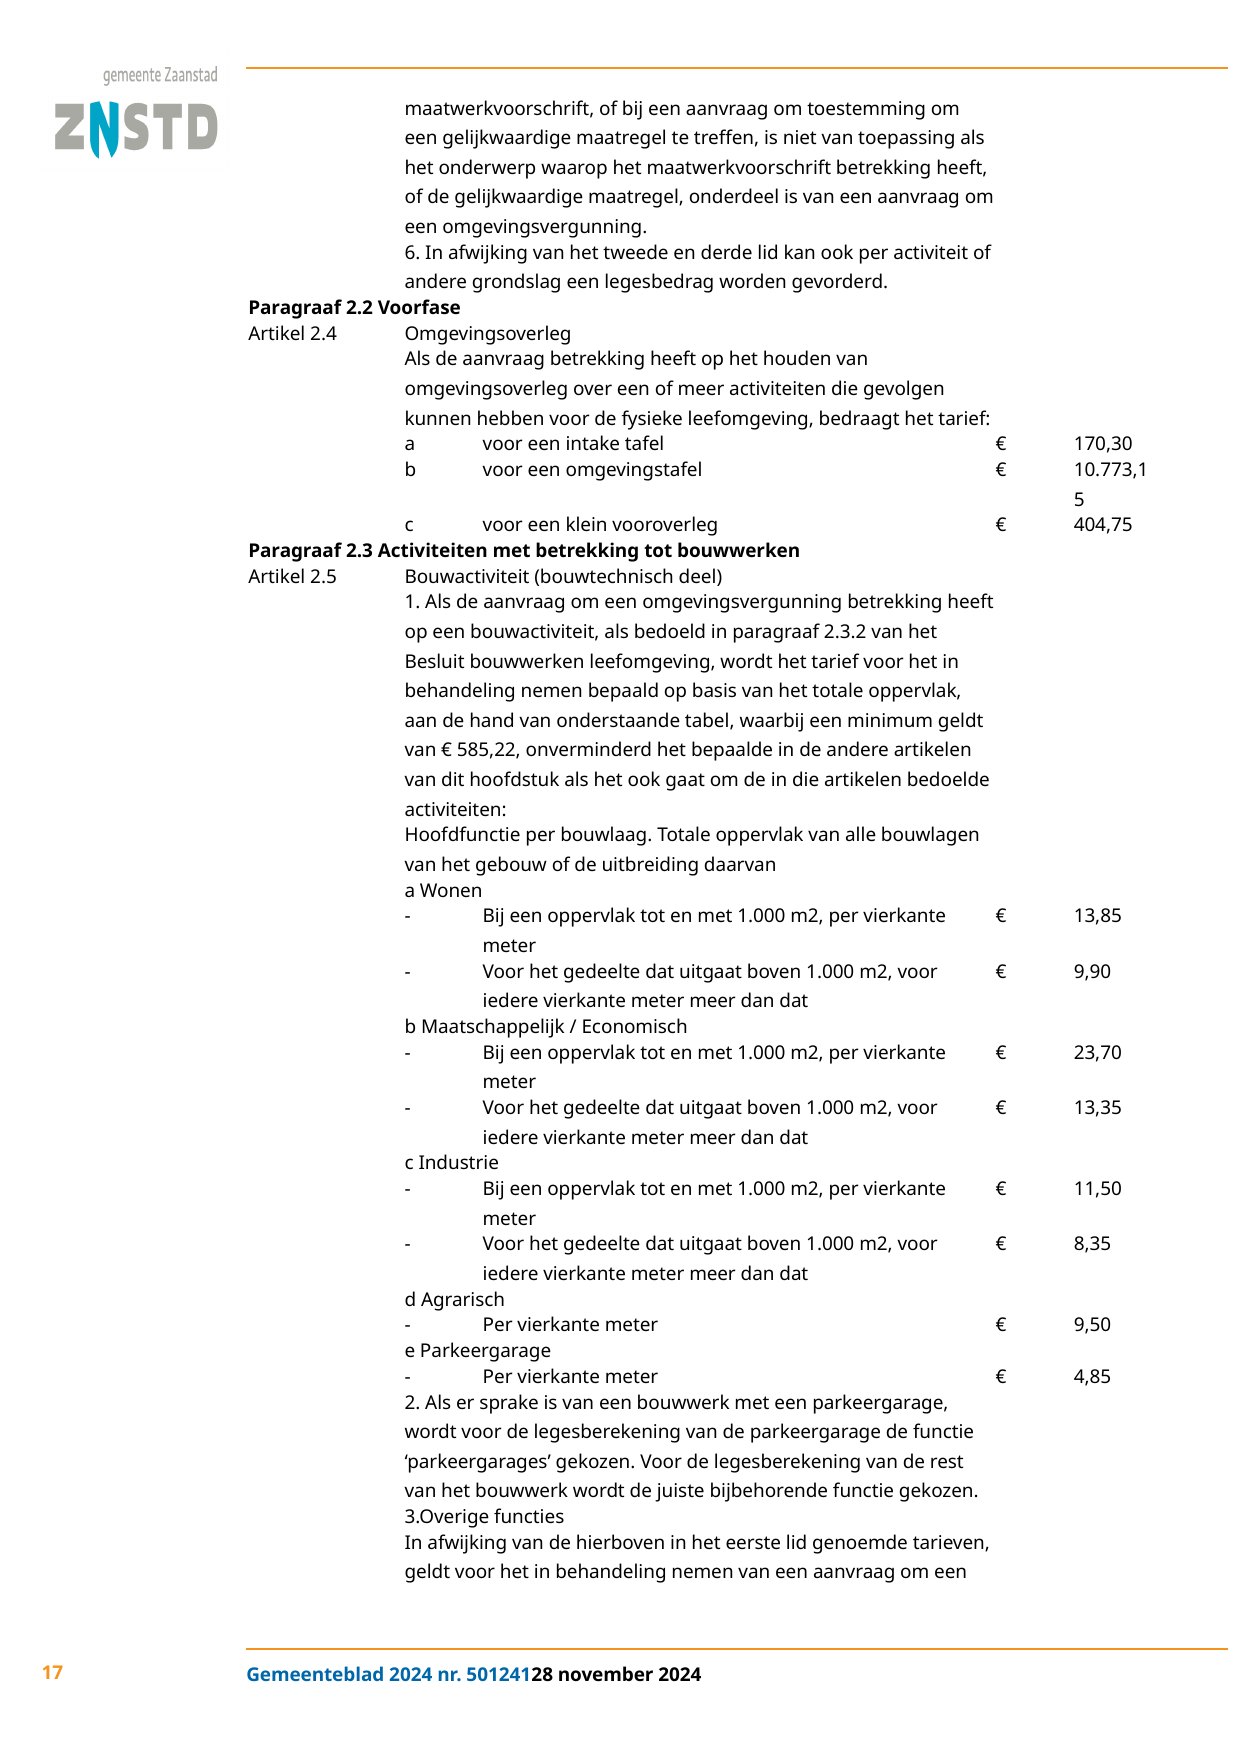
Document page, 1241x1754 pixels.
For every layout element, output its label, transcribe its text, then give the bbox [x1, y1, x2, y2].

table_cell [248, 1013, 404, 1039]
table_cell Voor het gedeelte dat uitgaat boven 1.000 m2, voor iedere vierkante meter meer dan dat [483, 958, 995, 1013]
table_cell In afwijking van de hierboven in het eerste lid genoemde tarieven, geldt voor het in behandeling nemen van een aanvraag om een [404, 1529, 995, 1584]
table_cell € [995, 1312, 1073, 1337]
table_cell voor een klein vooroverleg [483, 512, 995, 537]
table_cell e Parkeergarage [404, 1338, 995, 1363]
table_cell [248, 1338, 404, 1363]
table_cell [248, 958, 404, 1013]
table_cell - [404, 958, 482, 1013]
table_cell c Industrie [404, 1150, 995, 1175]
table_cell Bij een oppervlak tot en met 1.000 m2, per vierkante meter [483, 1175, 995, 1231]
table_cell [995, 877, 1073, 903]
table_cell Per vierkante meter [483, 1363, 995, 1389]
table_cell [1074, 1503, 1152, 1529]
table_cell [995, 537, 1073, 563]
table_cell 8,35 [1074, 1231, 1152, 1286]
table_cell € [995, 1231, 1073, 1286]
table_cell € [995, 456, 1073, 512]
table_cell € [995, 1039, 1073, 1094]
table_cell [1074, 320, 1152, 346]
table_cell € [995, 903, 1073, 958]
table_cell Paragraaf 2.3 Activiteiten met betrekking tot bouwwerken [248, 537, 995, 563]
table_cell Paragraaf 2.2 Voorfase [248, 294, 1152, 320]
table_cell b Maatschappelijk / Economisch [404, 1013, 995, 1039]
table_cell [1074, 822, 1152, 877]
table_cell [1074, 1150, 1152, 1175]
table_cell - [404, 1094, 482, 1149]
table_cell [995, 1338, 1073, 1363]
table_cell 13,35 [1074, 1094, 1152, 1149]
table_cell [995, 822, 1073, 877]
table_cell € [995, 1094, 1073, 1149]
table_cell € [995, 1175, 1073, 1231]
table_cell Artikel 2.5 [248, 563, 404, 589]
table_cell [248, 822, 404, 877]
table_cell [248, 1231, 404, 1286]
table_cell c [404, 512, 482, 537]
picture [41, 47, 231, 172]
table_cell [1074, 95, 1152, 239]
table_cell voor een omgevingstafel [483, 456, 995, 512]
table_cell Bij een oppervlak tot en met 1.000 m2, per vierkante meter [483, 1039, 995, 1094]
table_cell [1074, 563, 1152, 589]
table_cell € [995, 1363, 1073, 1389]
table_cell [1074, 1013, 1152, 1039]
table_cell [995, 1286, 1073, 1312]
table_cell [248, 1529, 404, 1584]
table_cell 9,90 [1074, 958, 1152, 1013]
table_cell 23,70 [1074, 1039, 1152, 1094]
table_cell [1074, 589, 1152, 822]
table_cell [248, 1503, 404, 1529]
table_cell [1074, 1338, 1152, 1363]
table_cell Omgevingsoverleg [404, 320, 995, 346]
table_cell - [404, 1363, 482, 1389]
table_cell [995, 239, 1073, 294]
table_cell Bouwactiviteit (bouwtechnisch deel) [404, 563, 995, 589]
table_cell Als de aanvraag betrekking heeft op het houden van omgevingsoverleg over een of meer activiteiten die gevolgen kunnen hebben voor de fysieke leefomgeving, bedraagt het tarief: [404, 346, 995, 431]
table_cell d Agrarisch [404, 1286, 995, 1312]
table_cell - [404, 1231, 482, 1286]
table_cell [248, 589, 404, 822]
table_cell [248, 512, 404, 537]
table_cell [1074, 239, 1152, 294]
table_cell [995, 95, 1073, 239]
table_cell - [404, 903, 482, 958]
table_cell [995, 320, 1073, 346]
table_cell [995, 589, 1073, 822]
table_cell [248, 95, 404, 239]
table_cell Voor het gedeelte dat uitgaat boven 1.000 m2, voor iedere vierkante meter meer dan dat [483, 1231, 995, 1286]
table_cell [1074, 1286, 1152, 1312]
table_cell a [404, 431, 482, 456]
table_cell maatwerkvoorschrift, of bij een aanvraag om toestemming om een gelijkwaardige maatregel te treffen, is niet van toepassing als het onderwerp waarop het maatwerkvoorschrift betrekking heeft, of de gelijkwaardige maatregel, onderdeel is van een aanvraag om een omgevingsvergunning. [404, 95, 995, 239]
table_cell Artikel 2.4 [248, 320, 404, 346]
table_cell 6. In afwijking van het tweede en derde lid kan ook per activiteit of andere grondslag een legesbedrag worden gevorderd. [404, 239, 995, 294]
table_cell [248, 877, 404, 903]
table_cell - [404, 1175, 482, 1231]
table_cell [248, 346, 404, 431]
table_cell 170,30 [1074, 431, 1152, 456]
table_cell [248, 1363, 404, 1389]
table_cell [1074, 1529, 1152, 1584]
table_cell [248, 1389, 404, 1503]
table_cell 11,50 [1074, 1175, 1152, 1231]
table_cell a Wonen [404, 877, 995, 903]
table_cell [995, 1389, 1073, 1503]
table_cell voor een intake tafel [483, 431, 995, 456]
table_cell [1074, 537, 1152, 563]
table_cell [248, 239, 404, 294]
table_cell [248, 1286, 404, 1312]
table_cell [248, 1312, 404, 1337]
table_cell - [404, 1039, 482, 1094]
table_cell [248, 903, 404, 958]
table_cell Voor het gedeelte dat uitgaat boven 1.000 m2, voor iedere vierkante meter meer dan dat [483, 1094, 995, 1149]
table_cell [995, 1503, 1073, 1529]
table_cell € [995, 958, 1073, 1013]
table_cell Hoofdfunctie per bouwlaag. Totale oppervlak van alle bouwlagen van het gebouw of de uitbreiding daarvan [404, 822, 995, 877]
table_cell [248, 1094, 404, 1149]
table_cell [248, 1150, 404, 1175]
table_cell [995, 1529, 1073, 1584]
table_cell Per vierkante meter [483, 1312, 995, 1337]
table_cell 10.773,15 [1074, 456, 1152, 512]
table_cell [995, 346, 1073, 431]
table_cell b [404, 456, 482, 512]
table_cell - [404, 1312, 482, 1337]
table_cell [248, 1175, 404, 1231]
table_cell 1. Als de aanvraag om een omgevingsvergunning betrekking heeft op een bouwactiviteit, als bedoeld in paragraaf 2.3.2 van het Besluit bouwwerken leefomgeving, wordt het tarief voor het in behandeling nemen bepaald op basis van het totale oppervlak, aan de hand van onderstaande tabel, waarbij een minimum geldt van € 585,22, onverminderd het bepaalde in de andere artikelen van dit hoofdstuk als het ook gaat om de in die artikelen bedoelde activiteiten: [404, 589, 995, 822]
table_cell [1074, 346, 1152, 431]
table_cell [248, 456, 404, 512]
table_cell Bij een oppervlak tot en met 1.000 m2, per vierkante meter [483, 903, 995, 958]
table_cell [248, 431, 404, 456]
table_cell € [995, 431, 1073, 456]
table_cell [1074, 1389, 1152, 1503]
table_cell 2. Als er sprake is van een bouwwerk met een parkeergarage, wordt voor de legesberekening van de parkeergarage de functie ‘parkeergarages’ gekozen. Voor de legesberekening van de rest van het bouwwerk wordt de juiste bijbehorende functie gekozen. [404, 1389, 995, 1503]
table_cell € [995, 512, 1073, 537]
table_cell [995, 1150, 1073, 1175]
table_cell 404,75 [1074, 512, 1152, 537]
table_cell [1074, 877, 1152, 903]
table_cell 3.Overige functies [404, 1503, 995, 1529]
table_cell 4,85 [1074, 1363, 1152, 1389]
table_cell [995, 563, 1073, 589]
table_cell [995, 1013, 1073, 1039]
table_cell [248, 1039, 404, 1094]
table_cell 9,50 [1074, 1312, 1152, 1337]
table_cell 13,85 [1074, 903, 1152, 958]
